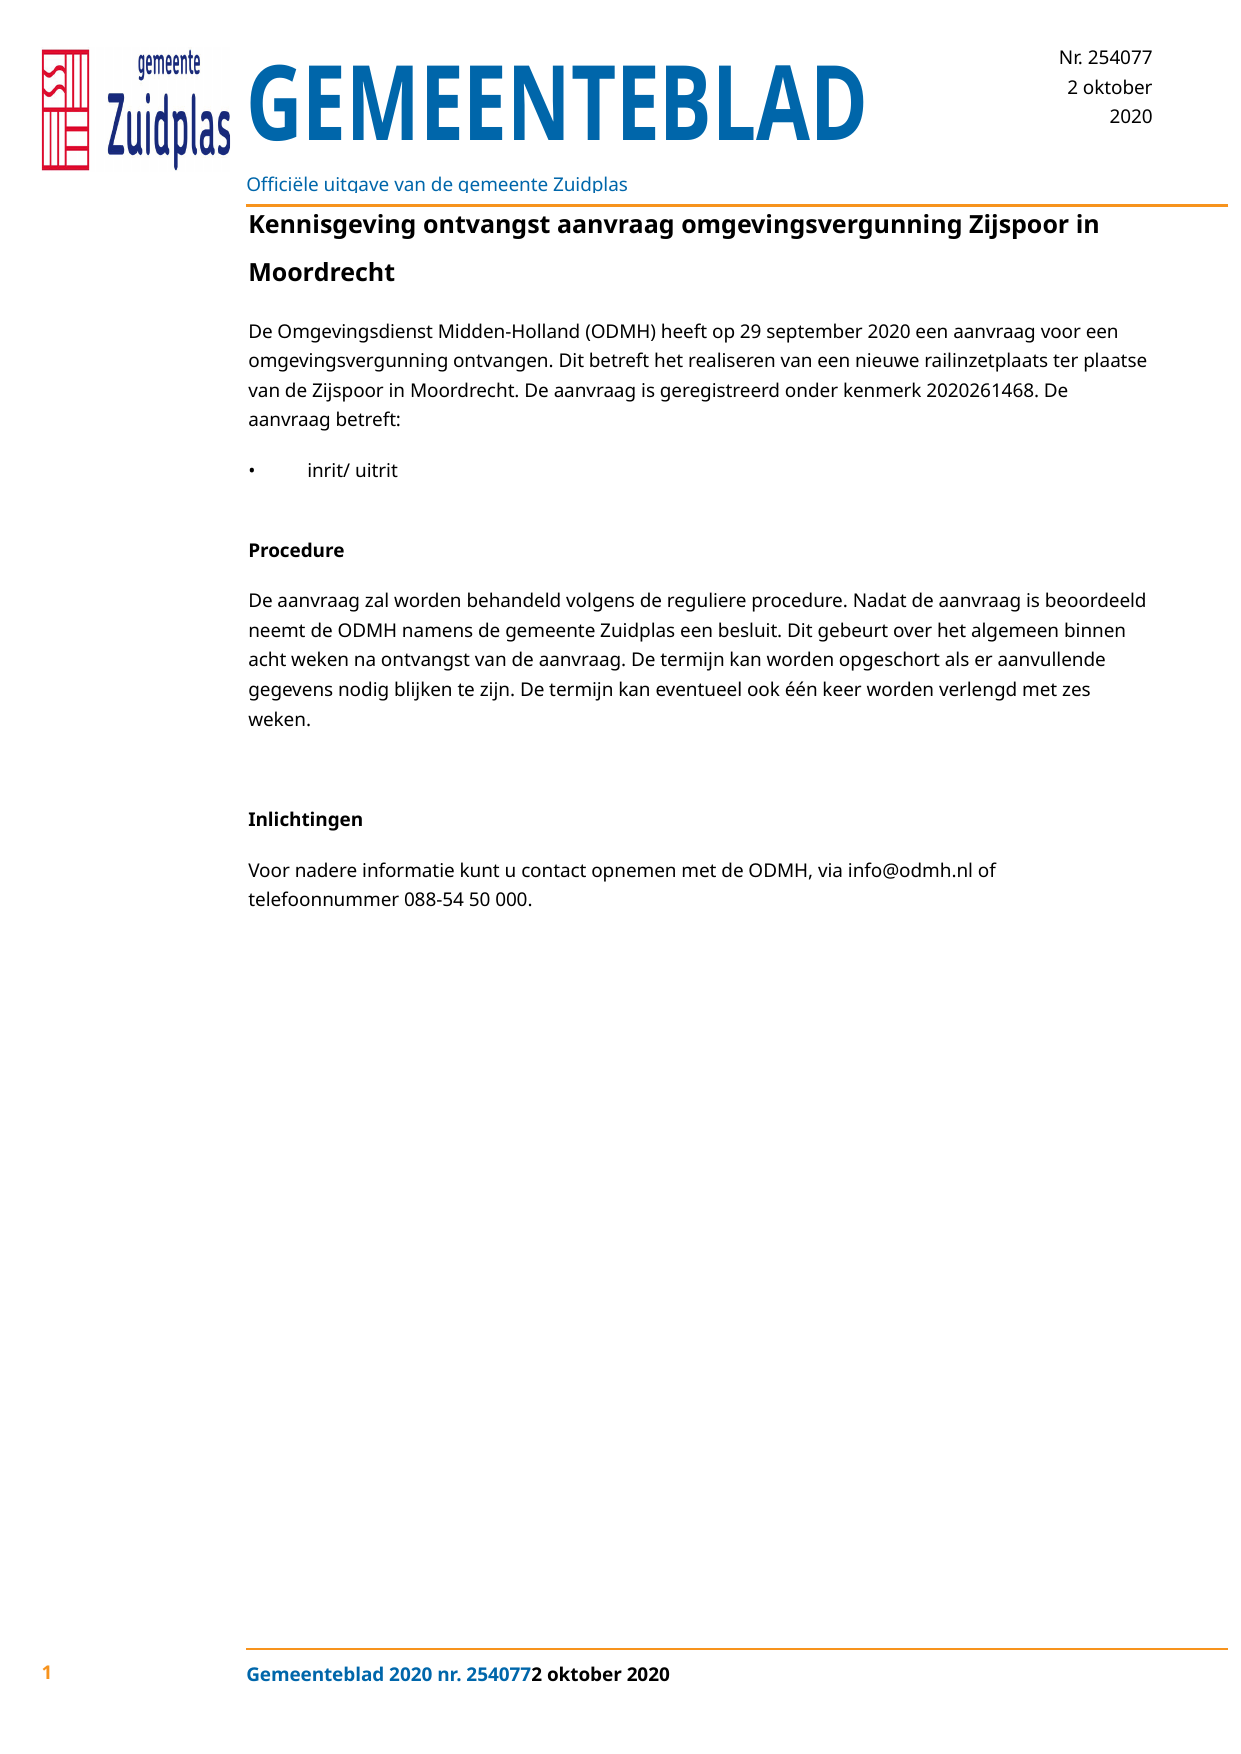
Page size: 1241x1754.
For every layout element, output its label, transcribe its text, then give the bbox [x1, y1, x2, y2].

text Inlichtingen [248, 807, 1152, 832]
text Kennisgeving ontvangst aanvraag omgevingsvergunning Zijspoor in Moordrecht [248, 207, 1152, 288]
list inrit/ uitrit [248, 457, 1152, 483]
text Procedure [248, 537, 1152, 563]
text De aanvraag zal worden behandeld volgens de reguliere procedure. Nadat de aanvraag is beoordeeld neemt de ODMH namens de gemeente Zuidplas een besluit. Dit gebeurt over het algemeen binnen acht weken na ontvangst van de aanvraag. De termijn kan worden opgeschort als er aanvullende gegevens nodig blijken te zijn. De termijn kan eventueel ook één keer worden verlengd met zes weken. [248, 587, 1152, 732]
text Voor nadere informatie kunt u contact opnemen met de ODMH, via info@odmh.nl of telefoonnummer 088-54 50 000. [248, 857, 1152, 912]
text De Omgevingsdienst Midden-Holland (ODMH) heeft op 29 september 2020 een aanvraag voor een omgevingsvergunning ontvangen. Dit betreft het realiseren van een nieuwe railinzetplaats ter plaatse van de Zijspoor in Moordrecht. De aanvraag is geregistreerd onder kenmerk 2020261468. De aanvraag betreft: [248, 318, 1152, 432]
picture [41, 47, 231, 172]
